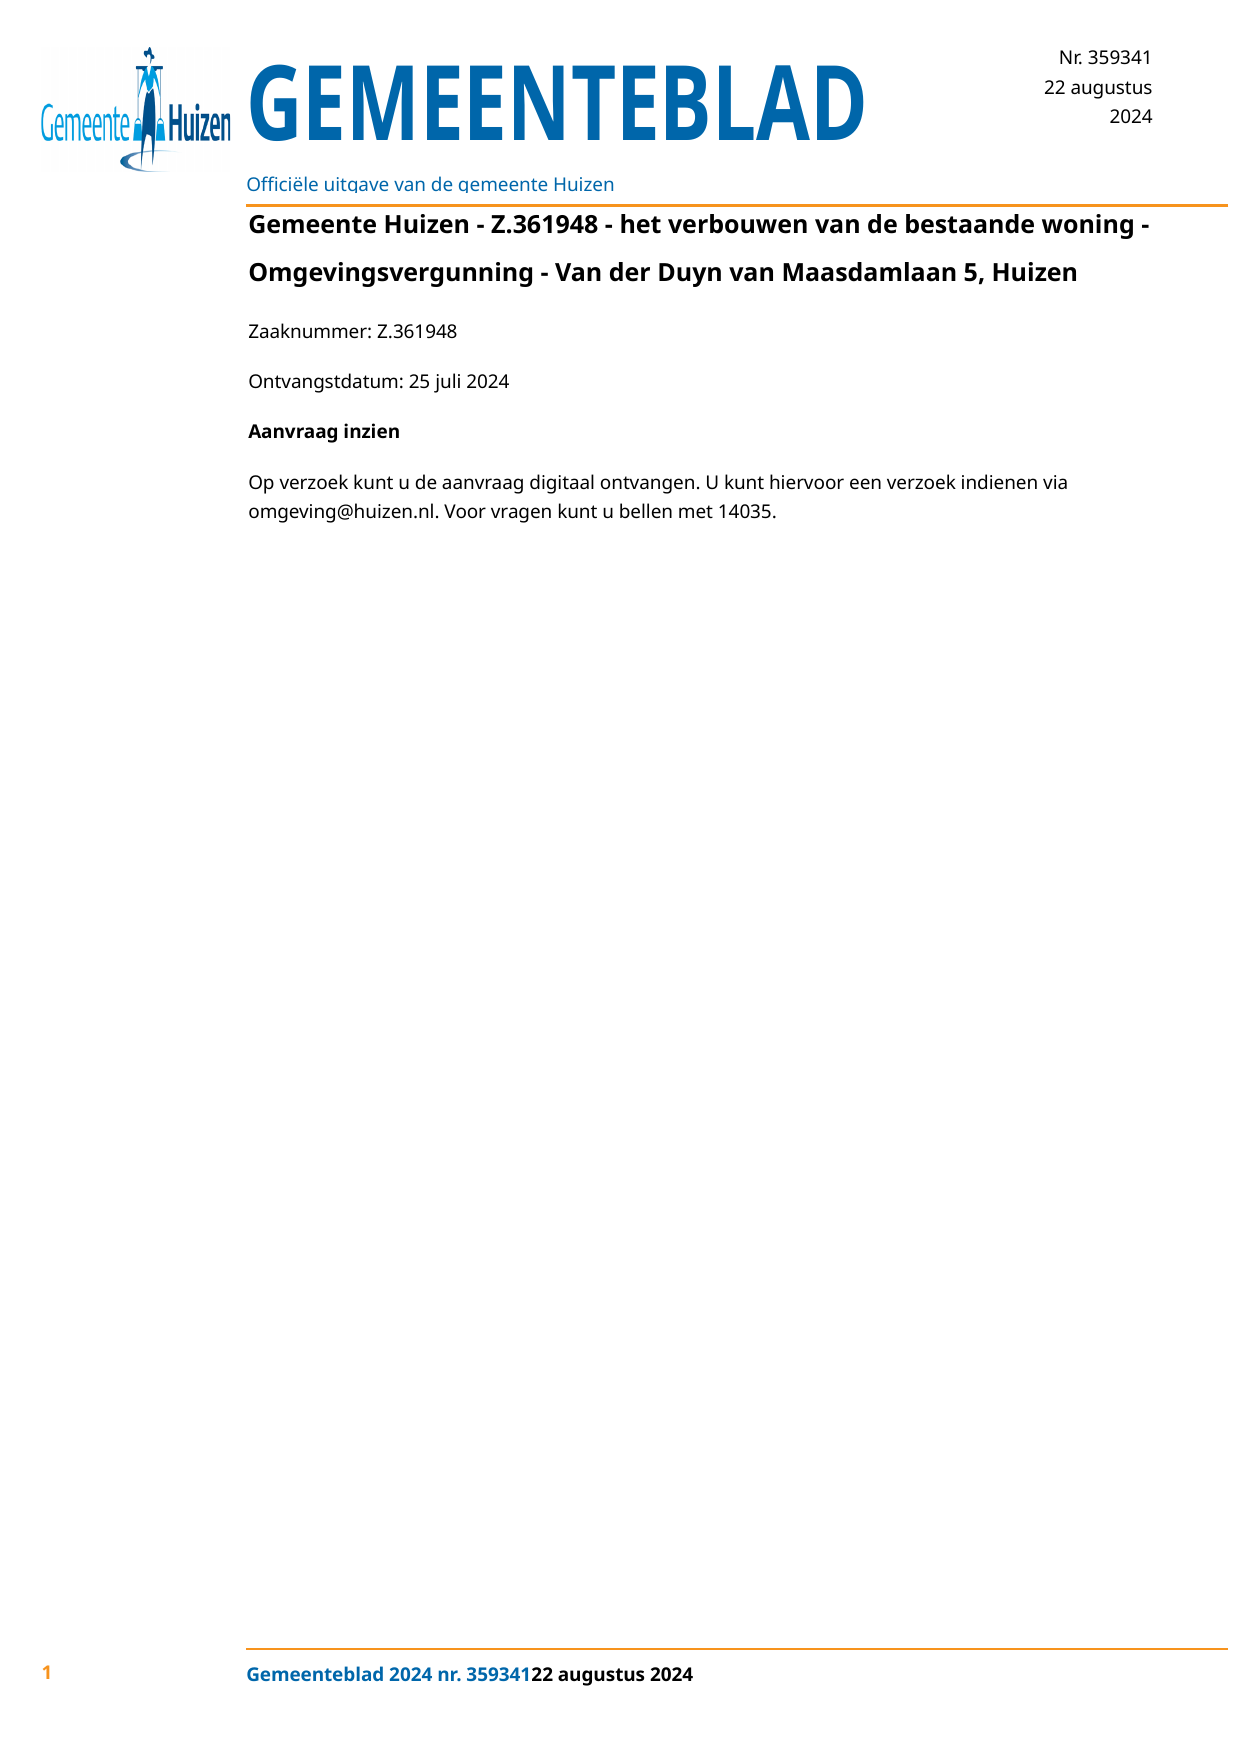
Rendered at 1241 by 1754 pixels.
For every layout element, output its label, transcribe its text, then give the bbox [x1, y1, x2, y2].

text Gemeente Huizen - Z.361948 - het verbouwen van de bestaande woning - Omgevingsvergunning - Van der Duyn van Maasdamlaan 5, Huizen [248, 207, 1152, 288]
text Op verzoek kunt u de aanvraag digitaal ontvangen. U kunt hiervoor een verzoek indienen via omgeving@huizen.nl. Voor vragen kunt u bellen met 14035. [248, 469, 1152, 524]
text Ontvangstdatum: 25 juli 2024 [248, 368, 1152, 394]
text Zaaknummer: Z.361948 [248, 318, 1152, 344]
text Aanvraag inzien [248, 419, 1152, 444]
picture [41, 47, 231, 172]
